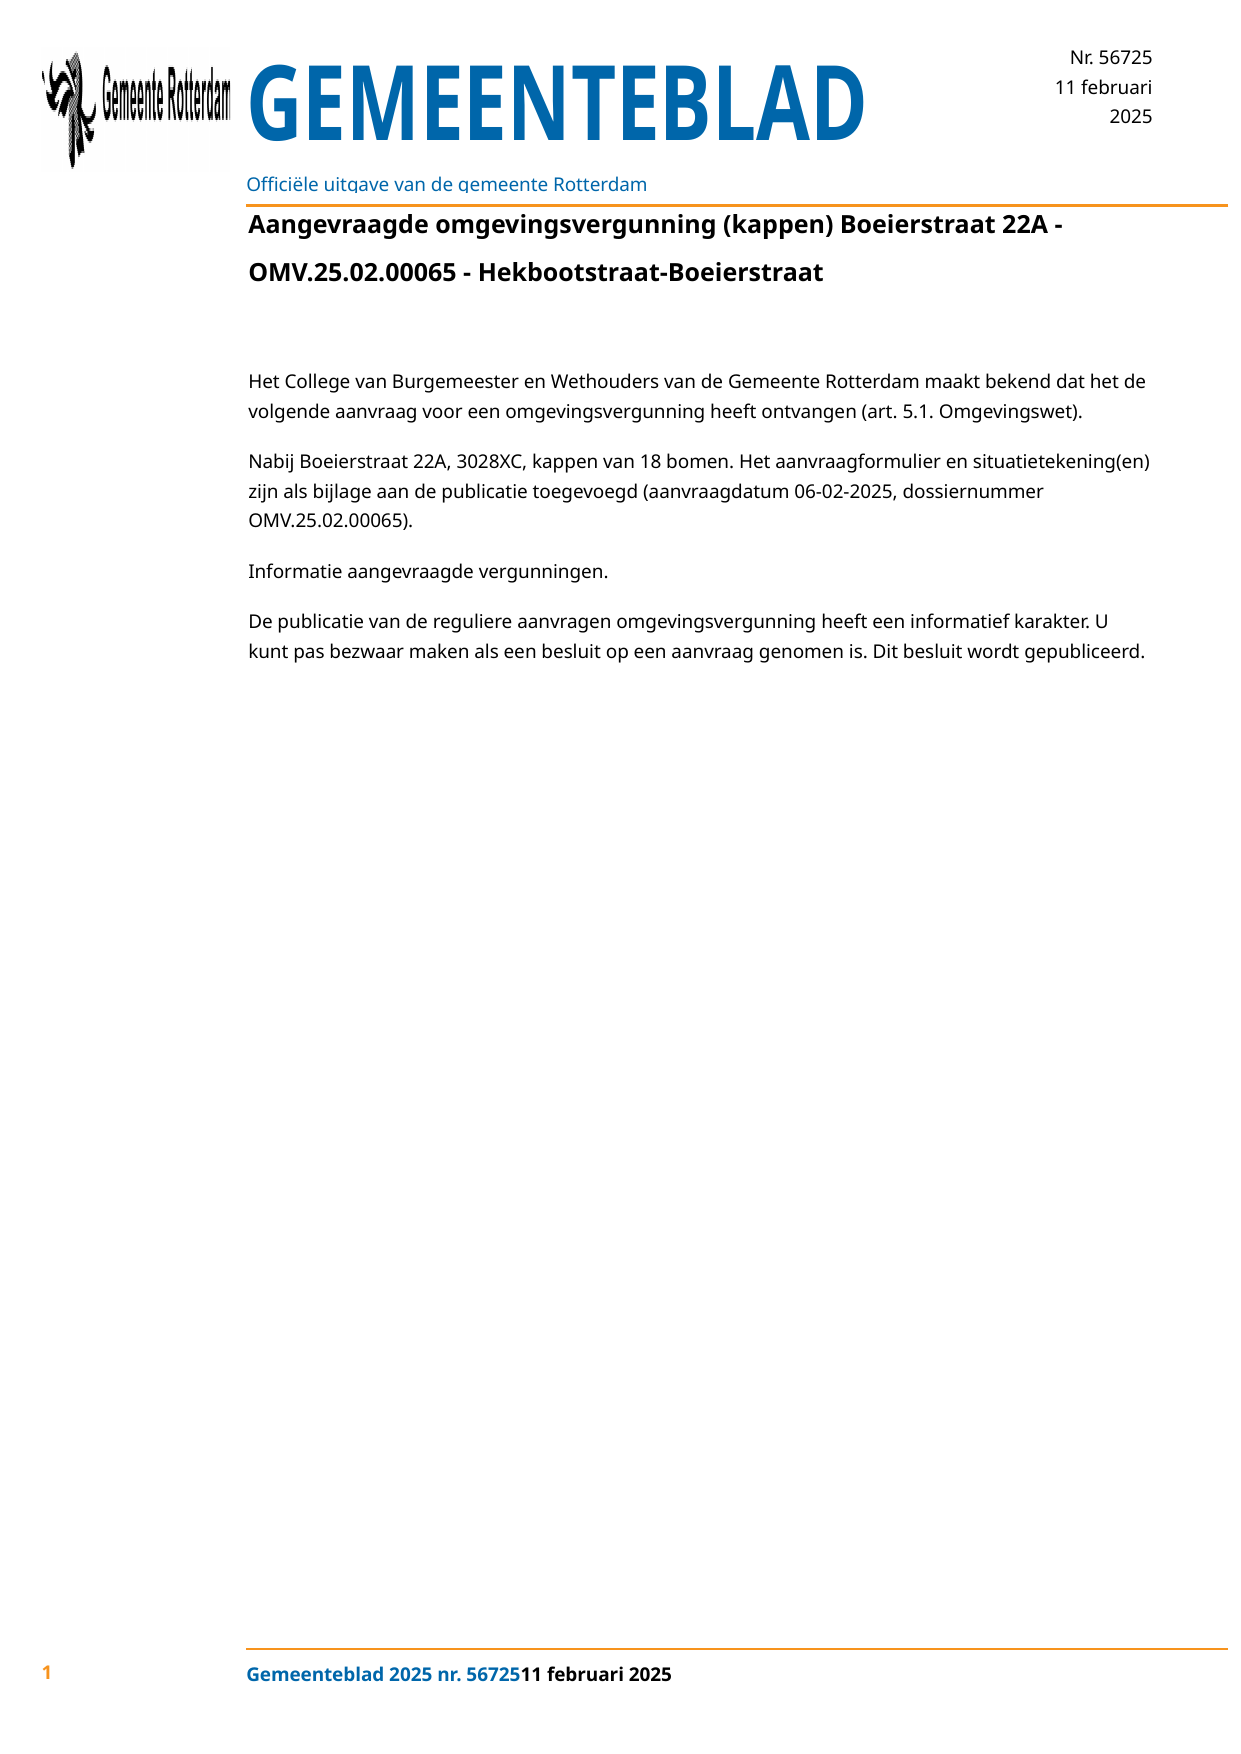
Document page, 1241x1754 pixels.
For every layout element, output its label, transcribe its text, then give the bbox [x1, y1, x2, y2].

text Het College van Burgemeester en Wethouders van de Gemeente Rotterdam maakt bekend dat het de volgende aanvraag voor een omgevingsvergunning heeft ontvangen (art. 5.1. Omgevingswet). [248, 368, 1152, 424]
text Aangevraagde omgevingsvergunning (kappen) Boeierstraat 22A - OMV.25.02.00065 - Hekbootstraat-Boeierstraat [248, 207, 1152, 288]
text Nabij Boeierstraat 22A, 3028XC, kappen van 18 bomen. Het aanvraagformulier en situatietekening(en) zijn als bijlage aan de publicatie toegevoegd (aanvraagdatum 06-02-2025, dossiernummer OMV.25.02.00065). [248, 448, 1152, 533]
text De publicatie van de reguliere aanvragen omgevingsvergunning heeft een informatief karakter. U kunt pas bezwaar maken als een besluit op een aanvraag genomen is. Dit besluit wordt gepubliceerd. [248, 608, 1152, 664]
picture [41, 47, 231, 172]
text Informatie aangevraagde vergunningen. [248, 558, 1152, 584]
